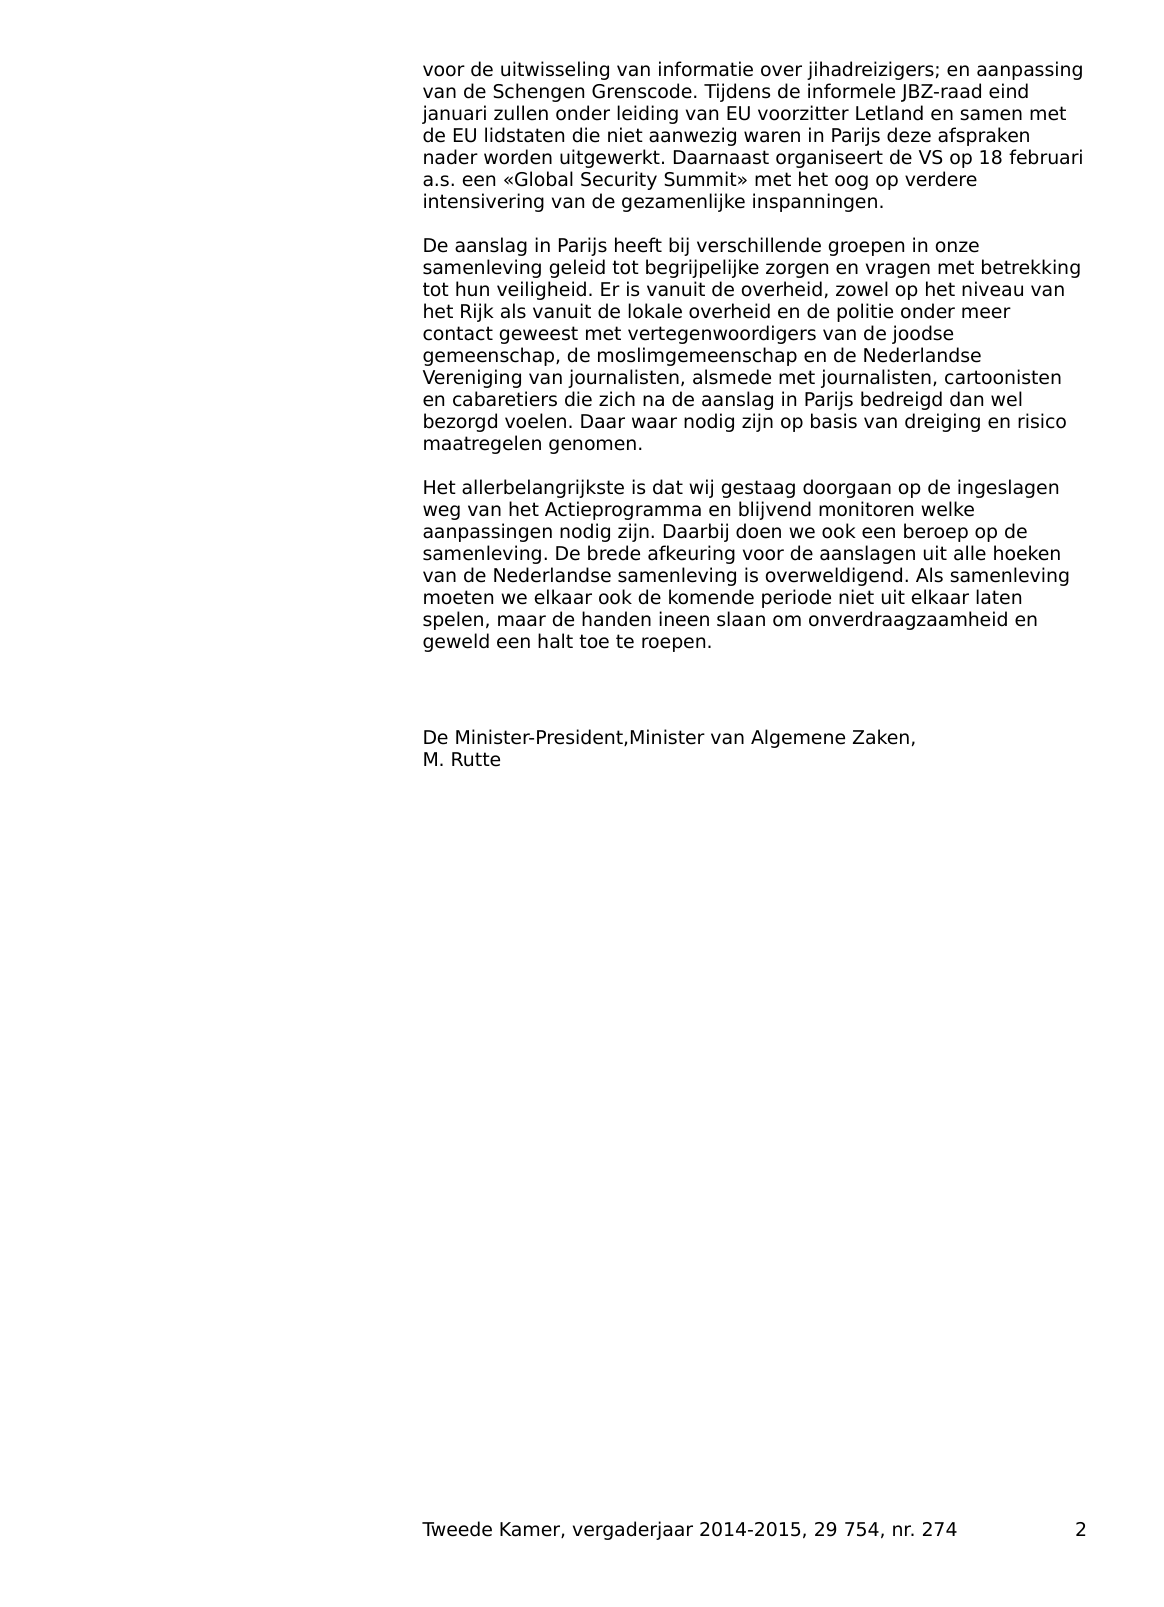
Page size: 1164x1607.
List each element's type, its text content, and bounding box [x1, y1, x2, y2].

text voor de uitwisseling van informatie over jihadreizigers; en aanpassing van de Schengen Grenscode. Tijdens de informele JBZ-raad eind januari zullen onder leiding van EU voorzitter Letland en samen met de EU lidstaten die niet aanwezig waren in Parijs deze afspraken nader worden uitgewerkt. Daarnaast organiseert de VS op 18 februari a.s. een «Global Security Summit» met het oog op verdere intensivering van de gezamenlijke inspanningen. [422, 59, 1087, 213]
text Het allerbelangrijkste is dat wij gestaag doorgaan op de ingeslagen weg van het Actieprogramma en blijvend monitoren welke aanpassingen nodig zijn. Daarbij doen we ook een beroep op de samenleving. De brede afkeuring voor de aanslagen uit alle hoeken van de Nederlandse samenleving is overweldigend. Als samenleving moeten we elkaar ook de komende periode niet uit elkaar laten spelen, maar de handen ineen slaan om onverdraagzaamheid en geweld een halt toe te roepen. [422, 477, 1087, 653]
text De Minister-President,Minister van Algemene Zaken, M. Rutte [422, 727, 1087, 771]
text De aanslag in Parijs heeft bij verschillende groepen in onze samenleving geleid tot begrijpelijke zorgen en vragen met betrekking tot hun veiligheid. Er is vanuit de overheid, zowel op het niveau van het Rijk als vanuit de lokale overheid en de politie onder meer contact geweest met vertegenwoordigers van de joodse gemeenschap, de moslimgemeenschap en de Nederlandse Vereniging van journalisten, alsmede met journalisten, cartoonisten en cabaretiers die zich na de aanslag in Parijs bedreigd dan wel bezorgd voelen. Daar waar nodig zijn op basis van dreiging en risico maatregelen genomen. [422, 235, 1087, 455]
